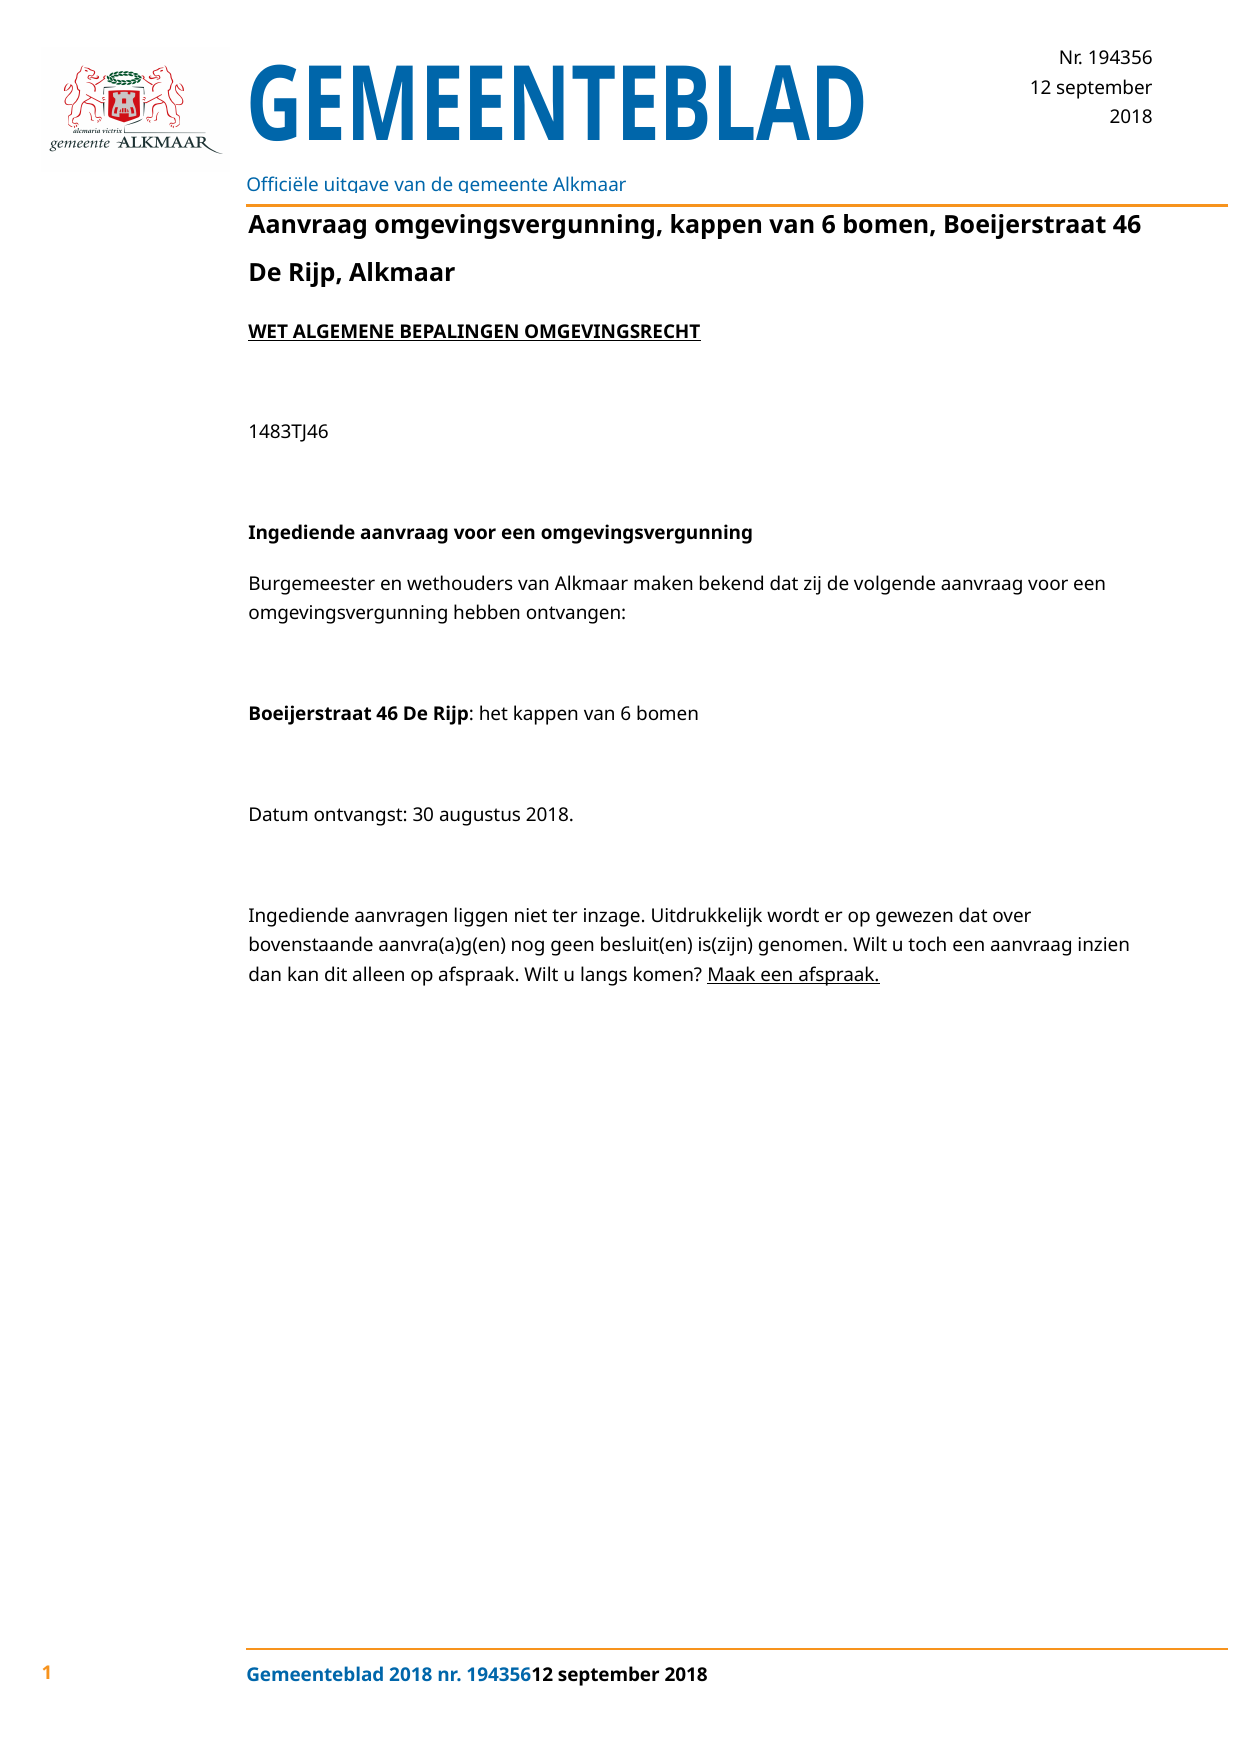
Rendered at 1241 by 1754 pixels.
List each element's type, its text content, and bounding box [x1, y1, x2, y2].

picture [41, 47, 231, 172]
text Ingediende aanvragen liggen niet ter inzage. Uitdrukkelijk wordt er op gewezen dat over bovenstaande aanvra(a)g(en) nog geen besluit(en) is(zijn) genomen. Wilt u toch een aanvraag inzien dan kan dit alleen op afspraak. Wilt u langs komen? Maak een afspraak. [248, 902, 1152, 987]
text Aanvraag omgevingsvergunning, kappen van 6 bomen, Boeijerstraat 46 De Rijp, Alkmaar [248, 207, 1152, 288]
text WET ALGEMENE BEPALINGEN OMGEVINGSRECHT [248, 318, 1152, 344]
text Burgemeester en wethouders van Alkmaar maken bekend dat zij de volgende aanvraag voor een omgevingsvergunning hebben ontvangen: [248, 570, 1152, 625]
text Boeijerstraat 46 De Rijp: het kappen van 6 bomen [248, 700, 1152, 726]
text Datum ontvangst: 30 augustus 2018. [248, 801, 1152, 827]
text 1483TJ46 [248, 419, 1152, 444]
text Ingediende aanvraag voor een omgevingsvergunning [248, 519, 1152, 545]
